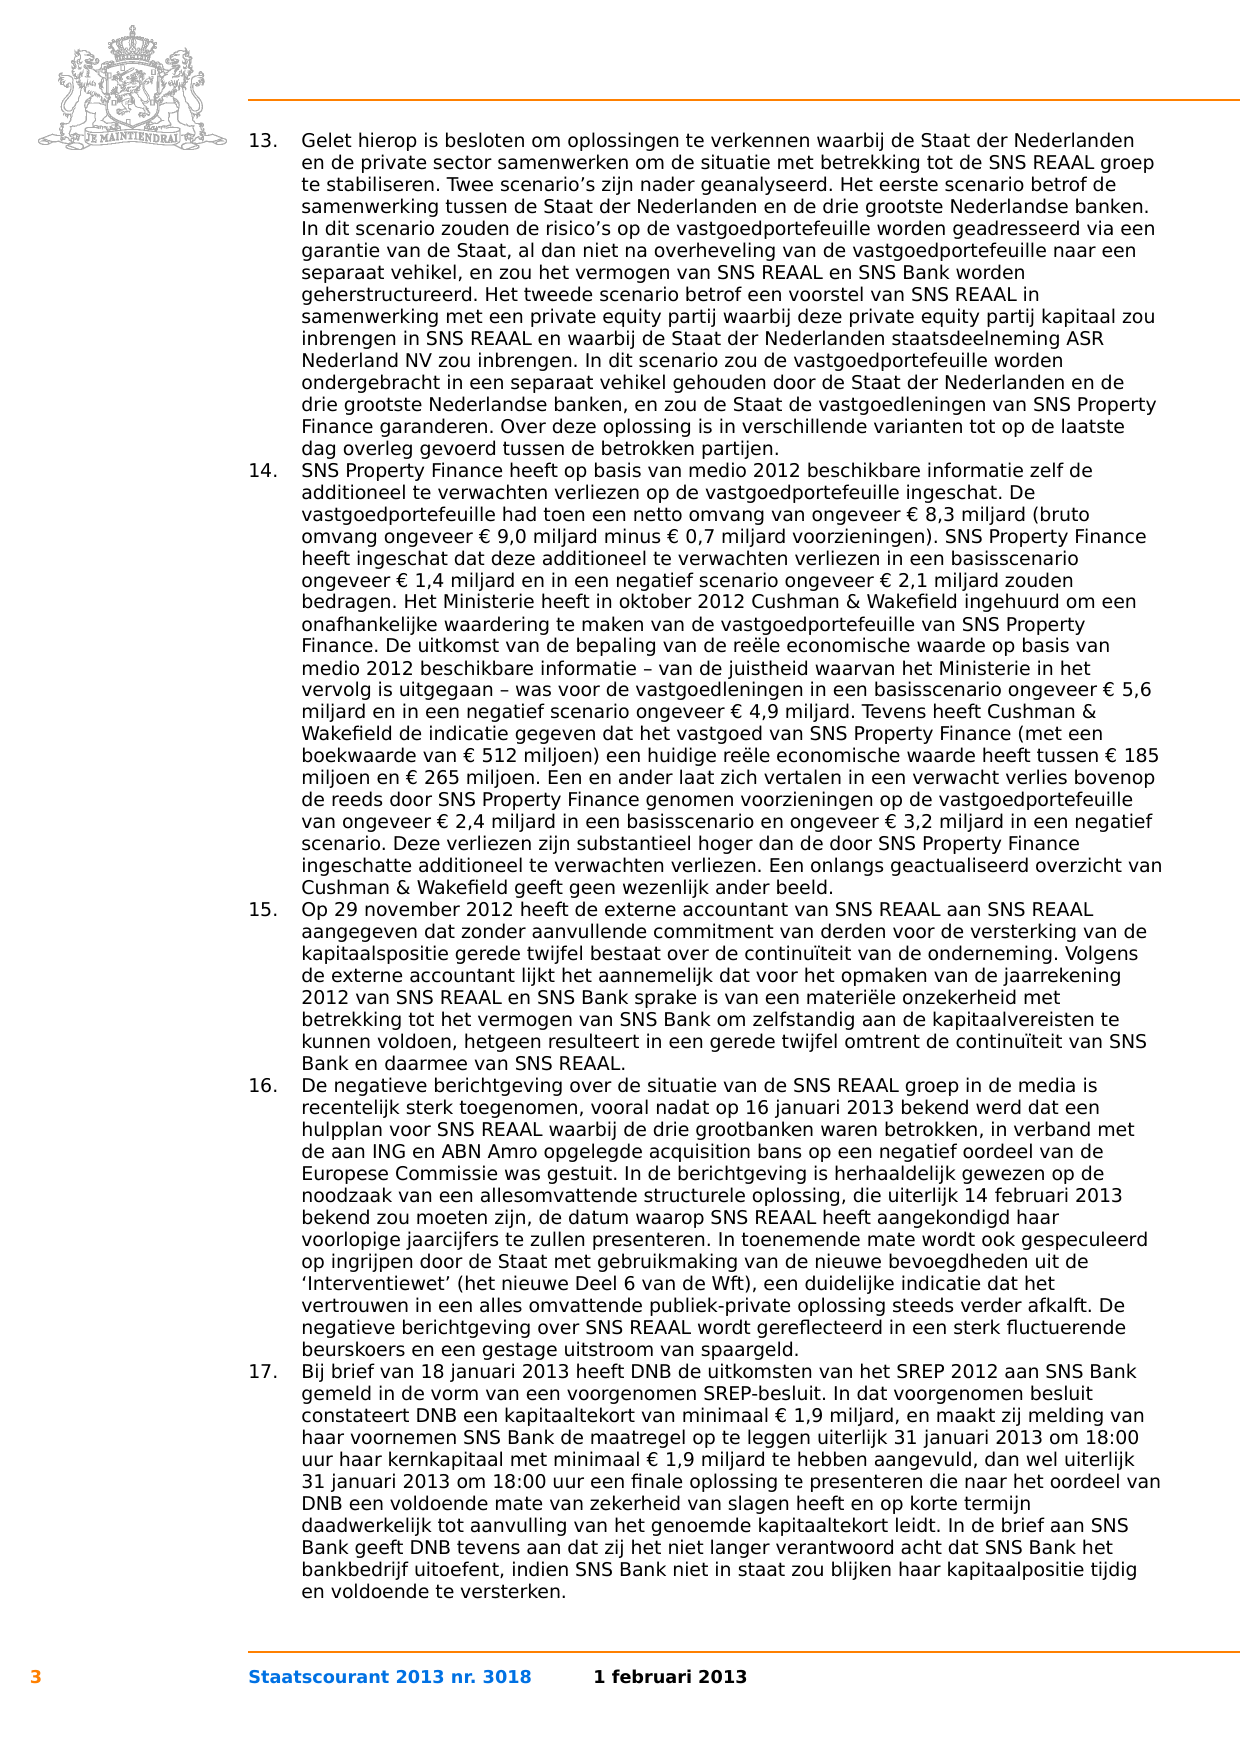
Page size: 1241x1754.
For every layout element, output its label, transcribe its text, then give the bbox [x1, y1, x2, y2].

text 14. SNS Property Finance heeft op basis van medio 2012 beschikbare informatie zelf de additioneel te verwachten verliezen op de vastgoedportefeuille ingeschat. De vastgoedportefeuille had toen een netto omvang van ongeveer € 8,3 miljard (bruto omvang ongeveer € 9,0 miljard minus € 0,7 miljard voorzieningen). SNS Property Finance heeft ingeschat dat deze additioneel te verwachten verliezen in een basisscenario ongeveer € 1,4 miljard en in een negatief scenario ongeveer € 2,1 miljard zouden bedragen. Het Ministerie heeft in oktober 2012 Cushman & Wakefield ingehuurd om een onafhankelijke waardering te maken van de vastgoedportefeuille van SNS Property Finance. De uitkomst van de bepaling van de reële economische waarde op basis van medio 2012 beschikbare informatie – van de juistheid waarvan het Ministerie in het vervolg is uitgegaan – was voor de vastgoedleningen in een basisscenario ongeveer € 5,6 miljard en in een negatief scenario ongeveer € 4,9 miljard. Tevens heeft Cushman & Wakefield de indicatie gegeven dat het vastgoed van SNS Property Finance (met een boekwaarde van € 512 miljoen) een huidige reële economische waarde heeft tussen € 185 miljoen en € 265 miljoen. Een en ander laat zich vertalen in een verwacht verlies bovenop de reeds door SNS Property Finance genomen voorzieningen op de vastgoedportefeuille van ongeveer € 2,4 miljard in een basisscenario en ongeveer € 3,2 miljard in een negatief scenario. Deze verliezen zijn substantieel hoger dan de door SNS Property Finance ingeschatte additioneel te verwachten verliezen. Een onlangs geactualiseerd overzicht van Cushman & Wakefield geeft geen wezenlijk ander beeld. [248, 459, 1163, 899]
text 13. Gelet hierop is besloten om oplossingen te verkennen waarbij de Staat der Nederlanden en de private sector samenwerken om de situatie met betrekking tot de SNS REAAL groep te stabiliseren. Twee scenario’s zijn nader geanalyseerd. Het eerste scenario betrof de samenwerking tussen de Staat der Nederlanden en de drie grootste Nederlandse banken. In dit scenario zouden de risico’s op de vastgoedportefeuille worden geadresseerd via een garantie van de Staat, al dan niet na overheveling van de vastgoedportefeuille naar een separaat vehikel, en zou het vermogen van SNS REAAL en SNS Bank worden geherstructureerd. Het tweede scenario betrof een voorstel van SNS REAAL in samenwerking met een private equity partij waarbij deze private equity partij kapitaal zou inbrengen in SNS REAAL en waarbij de Staat der Nederlanden staatsdeelneming ASR Nederland NV zou inbrengen. In dit scenario zou de vastgoedportefeuille worden ondergebracht in een separaat vehikel gehouden door de Staat der Nederlanden en de drie grootste Nederlandse banken, en zou de Staat de vastgoedleningen van SNS Property Finance garanderen. Over deze oplossing is in verschillende varianten tot op de laatste dag overleg gevoerd tussen de betrokken partijen. [248, 130, 1163, 459]
text 17. Bij brief van 18 januari 2013 heeft DNB de uitkomsten van het SREP 2012 aan SNS Bank gemeld in de vorm van een voorgenomen SREP-besluit. In dat voorgenomen besluit constateert DNB een kapitaaltekort van minimaal € 1,9 miljard, en maakt zij melding van haar voornemen SNS Bank de maatregel op te leggen uiterlijk 31 januari 2013 om 18:00 uur haar kernkapitaal met minimaal € 1,9 miljard te hebben aangevuld, dan wel uiterlijk 31 januari 2013 om 18:00 uur een finale oplossing te presenteren die naar het oordeel van DNB een voldoende mate van zekerheid van slagen heeft en op korte termijn daadwerkelijk tot aanvulling van het genoemde kapitaaltekort leidt. In de brief aan SNS Bank geeft DNB tevens aan dat zij het niet langer verantwoord acht dat SNS Bank het bankbedrijf uitoefent, indien SNS Bank niet in staat zou blijken haar kapitaalpositie tijdig en voldoende te versterken. [248, 1361, 1163, 1602]
text 16. De negatieve berichtgeving over de situatie van de SNS REAAL groep in de media is recentelijk sterk toegenomen, vooral nadat op 16 januari 2013 bekend werd dat een hulpplan voor SNS REAAL waarbij de drie grootbanken waren betrokken, in verband met de aan ING en ABN Amro opgelegde acquisition bans op een negatief oordeel van de Europese Commissie was gestuit. In de berichtgeving is herhaaldelijk gewezen op de noodzaak van een allesomvattende structurele oplossing, die uiterlijk 14 februari 2013 bekend zou moeten zijn, de datum waarop SNS REAAL heeft aangekondigd haar voorlopige jaarcijfers te zullen presenteren. In toenemende mate wordt ook gespeculeerd op ingrijpen door de Staat met gebruikmaking van de nieuwe bevoegdheden uit de ‘Interventiewet’ (het nieuwe Deel 6 van de Wft), een duidelijke indicatie dat het vertrouwen in een alles omvattende publiek-private oplossing steeds verder afkalft. De negatieve berichtgeving over SNS REAAL wordt gereflecteerd in een sterk fluctuerende beurskoers en een gestage uitstroom van spaargeld. [248, 1075, 1163, 1361]
text 15. Op 29 november 2012 heeft de externe accountant van SNS REAAL aan SNS REAAL aangegeven dat zonder aanvullende commitment van derden voor de versterking van de kapitaalspositie gerede twijfel bestaat over de continuïteit van de onderneming. Volgens de externe accountant lijkt het aannemelijk dat voor het opmaken van de jaarrekening 2012 van SNS REAAL en SNS Bank sprake is van een materiële onzekerheid met betrekking tot het vermogen van SNS Bank om zelfstandig aan de kapitaalvereisten te kunnen voldoen, hetgeen resulteert in een gerede twijfel omtrent de continuïteit van SNS Bank en daarmee van SNS REAAL. [248, 899, 1163, 1075]
picture [38, 25, 227, 150]
